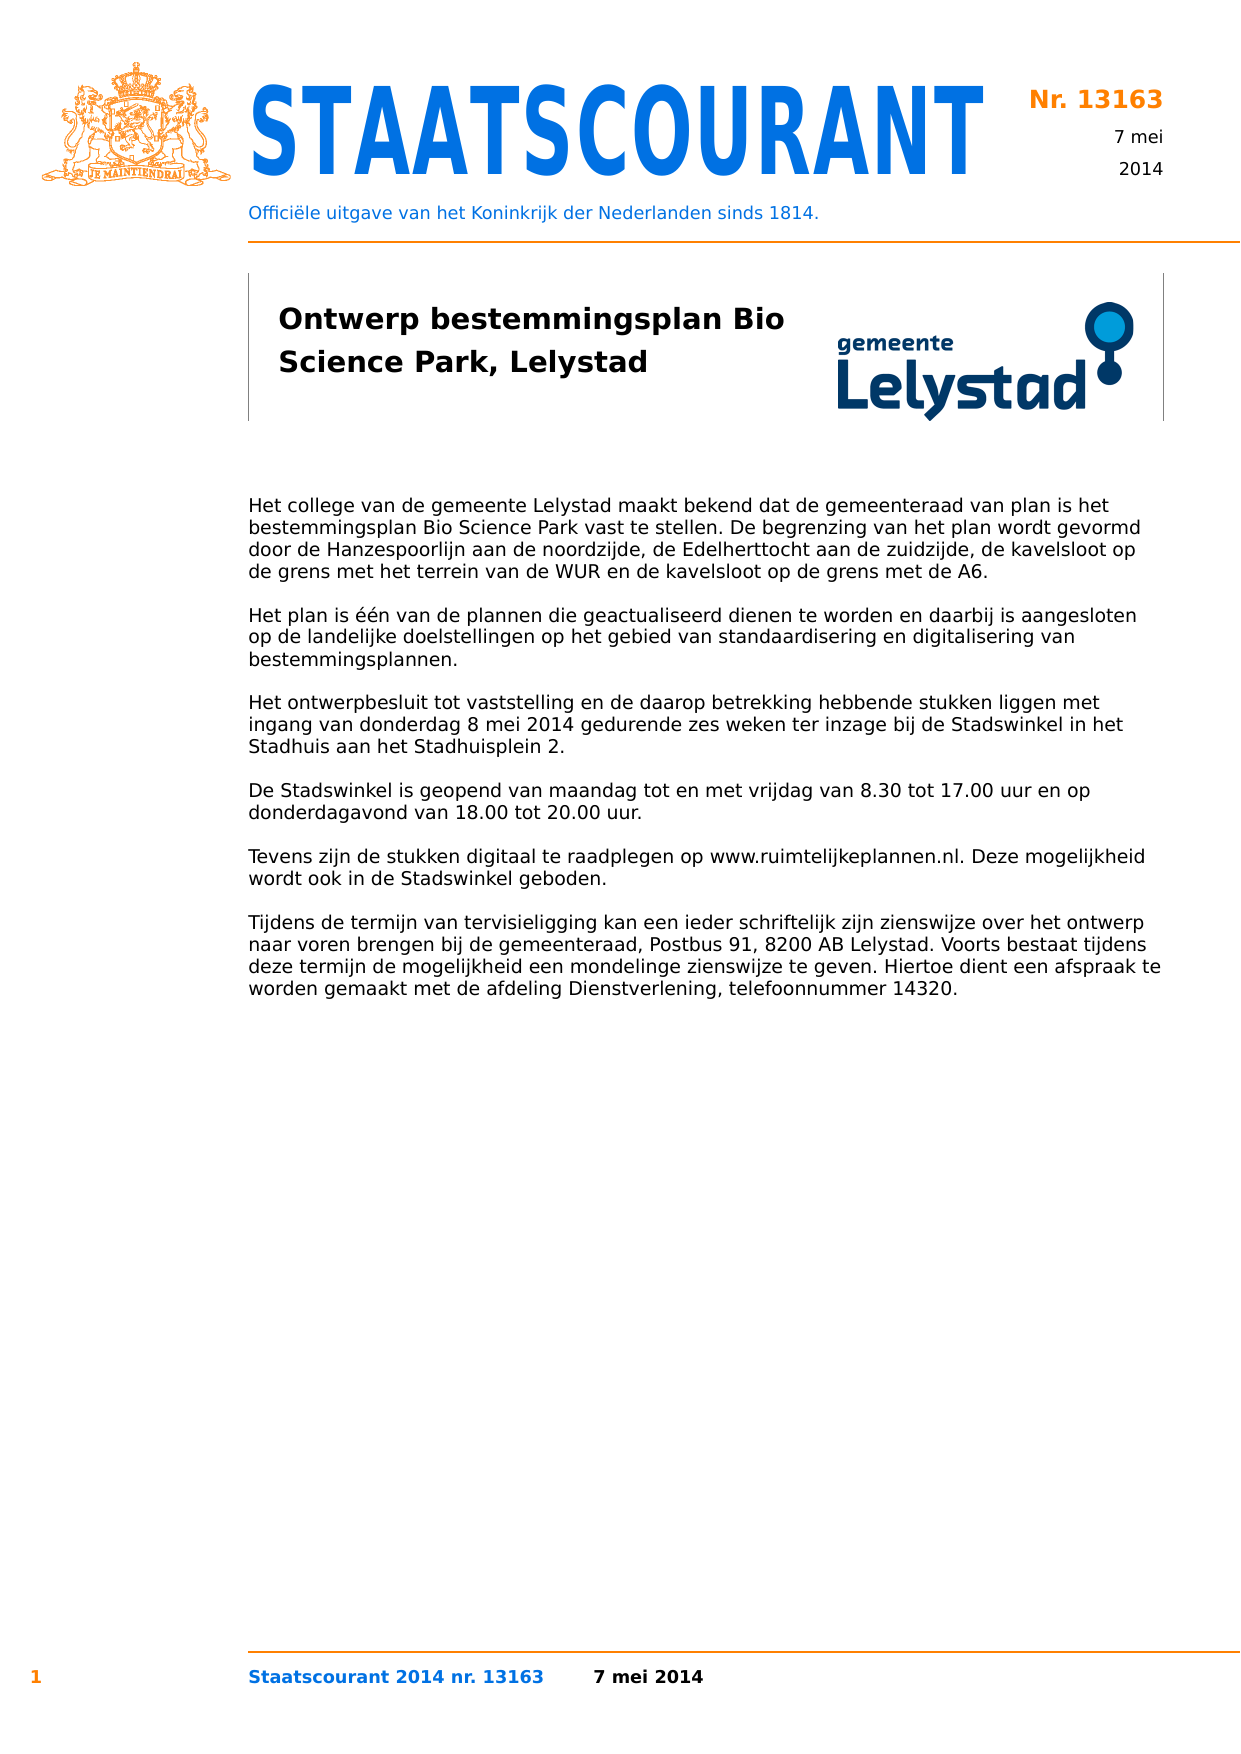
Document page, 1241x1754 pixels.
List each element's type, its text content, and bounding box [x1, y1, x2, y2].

table_cell Officiële uitgave van het Koninkrijk der Nederlanden sinds 1814. [248, 203, 1240, 241]
picture [838, 302, 1134, 421]
table_header STAATSCOURANT [248, 62, 998, 203]
subtitle Ontwerp bestemmingsplan Bio Science Park, Lelystad [249, 273, 1163, 421]
text Het plan is één van de plannen die geactualiseerd dienen te worden en daarbij is aangesloten op de landelijke doelstellingen op het gebied van standaardisering en digitalisering van bestemmingsplannen. [248, 604, 1163, 670]
text De Stadswinkel is geopend van maandag tot en met vrijdag van 8.30 tot 17.00 uur en op donderdagavond van 18.00 tot 20.00 uur. [248, 780, 1163, 824]
text Het college van de gemeente Lelystad maakt bekend dat de gemeenteraad van plan is het bestemmingsplan Bio Science Park vast te stellen. De begrenzing van het plan wordt gevormd door de Hanzespoorlijn aan de noordzijde, de Edelherttocht aan de zuidzijde, de kavelsloot op de grens met het terrein van de WUR en de kavelsloot op de grens met de A6. [248, 495, 1163, 583]
table_header [25, 62, 248, 241]
table_cell 7 mei [998, 121, 1240, 153]
text Het ontwerpbesluit tot vaststelling en de daarop betrekking hebbende stukken liggen met ingang van donderdag 8 mei 2014 gedurende zes weken ter inzage bij de Stadswinkel in het Stadhuis aan het Stadhuisplein 2. [248, 692, 1163, 758]
text Tevens zijn de stukken digitaal te raadplegen op www.ruimtelijkeplannen.nl. Deze mogelijkheid wordt ook in de Stadswinkel geboden. [248, 846, 1163, 890]
table_cell 2014 [998, 153, 1240, 203]
picture [41, 62, 231, 186]
text Tijdens de termijn van tervisieligging kan een ieder schriftelijk zijn zienswijze over het ontwerp naar voren brengen bij de gemeenteraad, Postbus 91, 8200 AB Lelystad. Voorts bestaat tijdens deze termijn de mogelijkheid een mondelinge zienswijze te geven. Hiertoe dient een afspraak te worden gemaakt met de afdeling Dienstverlening, telefoonnummer 14320. [248, 912, 1163, 1000]
table_header Nr. 13163 [998, 62, 1240, 121]
